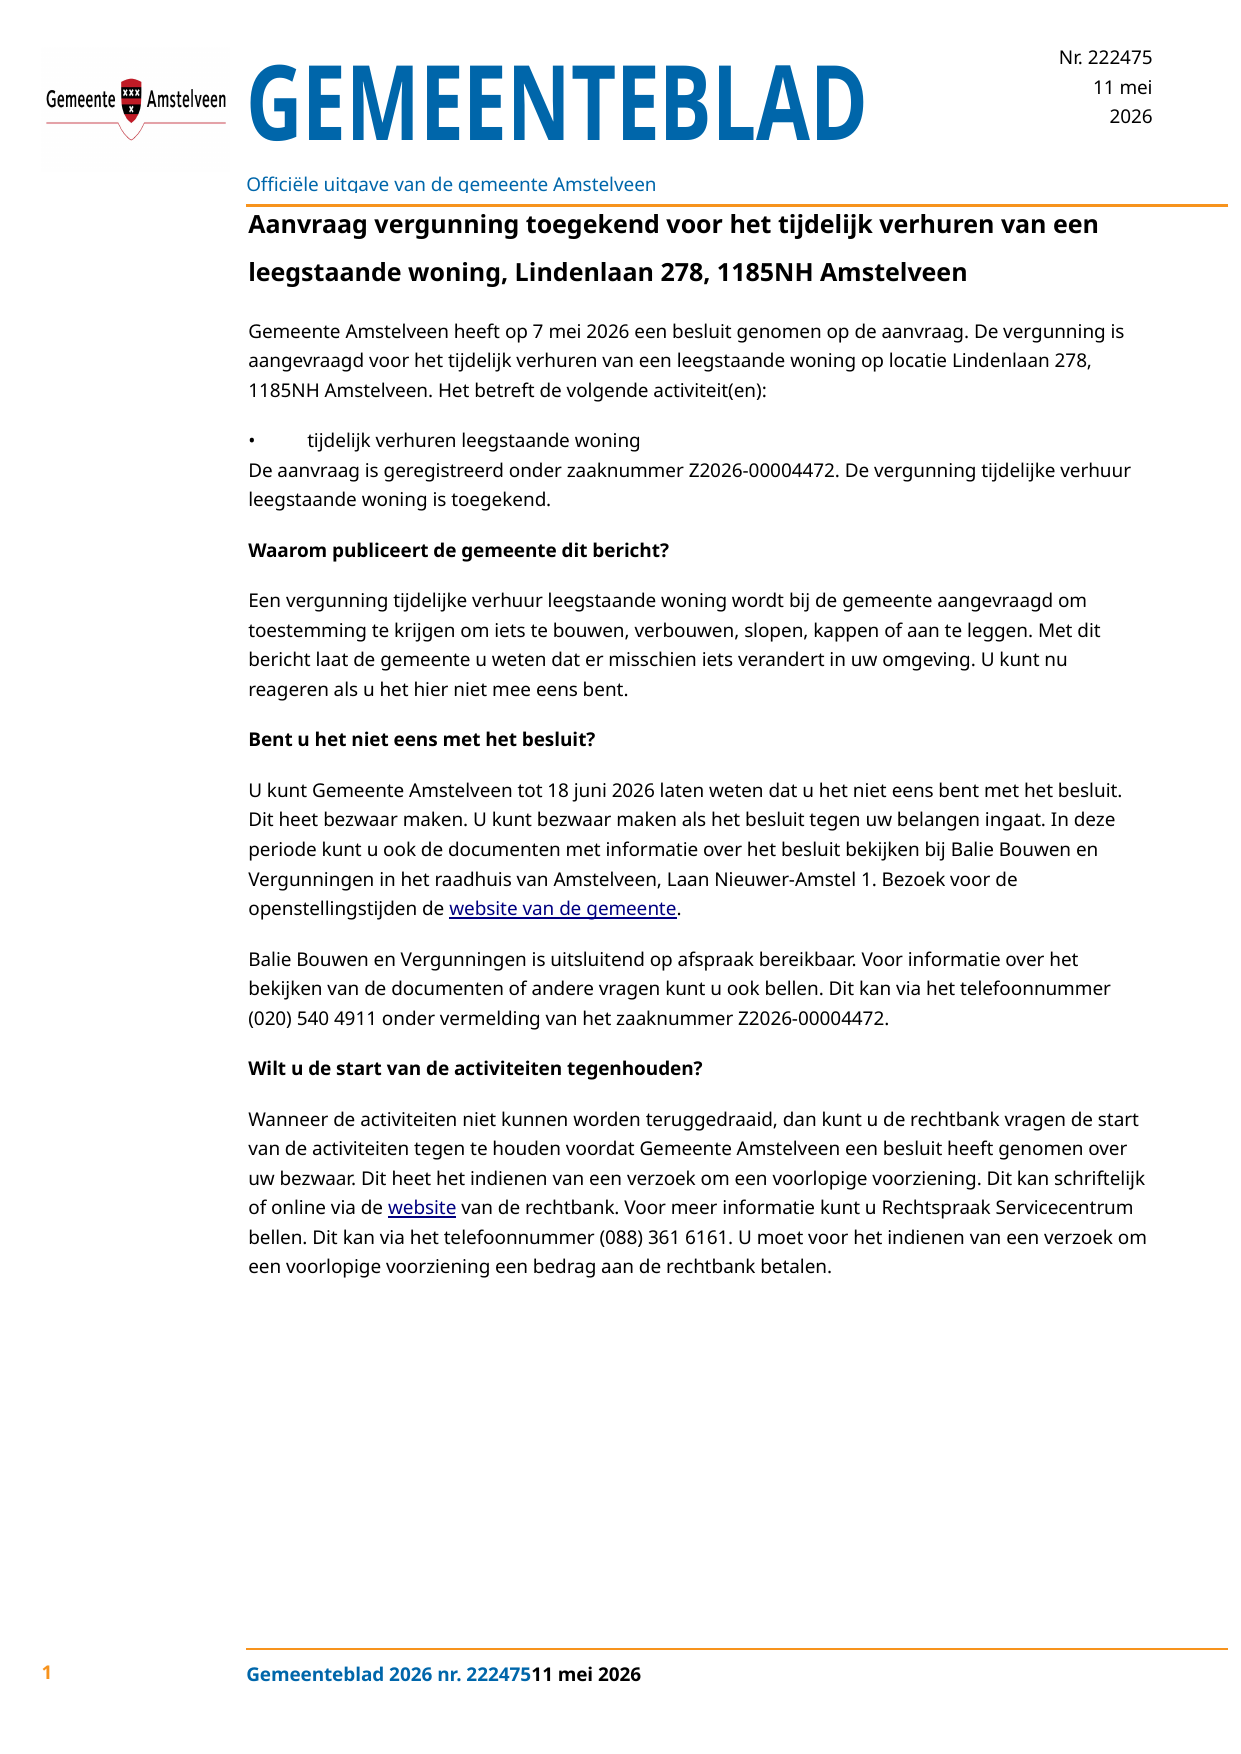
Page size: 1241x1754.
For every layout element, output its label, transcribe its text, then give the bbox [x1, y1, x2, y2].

text Gemeente Amstelveen heeft op 7 mei 2026 een besluit genomen op de aanvraag. De vergunning is aangevraagd voor het tijdelijk verhuren van een leegstaande woning op locatie Lindenlaan 278, 1185NH Amstelveen. Het betreft de volgende activiteit(en): [248, 318, 1152, 403]
text Waarom publiceert de gemeente dit bericht? [248, 537, 1152, 563]
text Balie Bouwen en Vergunningen is uitsluitend op afspraak bereikbaar. Voor informatie over het bekijken van de documenten of andere vragen kunt u ook bellen. Dit kan via het telefoonnummer (020) 540 4911 onder vermelding van het zaaknummer Z2026-00004472. [248, 946, 1152, 1031]
text Een vergunning tijdelijke verhuur leegstaande woning wordt bij de gemeente aangevraagd om toestemming te krijgen om iets te bouwen, verbouwen, slopen, kappen of aan te leggen. Met dit bericht laat de gemeente u weten dat er misschien iets verandert in uw omgeving. U kunt nu reageren als u het hier niet mee eens bent. [248, 587, 1152, 702]
text Wilt u de start van de activiteiten tegenhouden? [248, 1055, 1152, 1081]
text Aanvraag vergunning toegekend voor het tijdelijk verhuren van een leegstaande woning, Lindenlaan 278, 1185NH Amstelveen [248, 207, 1152, 288]
picture [41, 47, 231, 172]
text U kunt Gemeente Amstelveen tot 18 juni 2026 laten weten dat u het niet eens bent met het besluit. Dit heet bezwaar maken. U kunt bezwaar maken als het besluit tegen uw belangen ingaat. In deze periode kunt u ook de documenten met informatie over het besluit bekijken bij Balie Bouwen en Vergunningen in het raadhuis van Amstelveen, Laan Nieuwer-Amstel 1. Bezoek voor de openstellingstijden de website van de gemeente. [248, 777, 1152, 921]
text Bent u het niet eens met het besluit? [248, 727, 1152, 752]
list tijdelijk verhuren leegstaande woning [248, 427, 1152, 453]
text De aanvraag is geregistreerd onder zaaknummer Z2026-00004472. De vergunning tijdelijke verhuur leegstaande woning is toegekend. [248, 457, 1152, 512]
text Wanneer de activiteiten niet kunnen worden teruggedraaid, dan kunt u de rechtbank vragen de start van de activiteiten tegen te houden voordat Gemeente Amstelveen een besluit heeft genomen over uw bezwaar. Dit heet het indienen van een verzoek om een voorlopige voorziening. Dit kan schriftelijk of online via de website van de rechtbank. Voor meer informatie kunt u Rechtspraak Servicecentrum bellen. Dit kan via het telefoonnummer (088) 361 6161. U moet voor het indienen van een verzoek om een voorlopige voorziening een bedrag aan de rechtbank betalen. [248, 1106, 1152, 1279]
